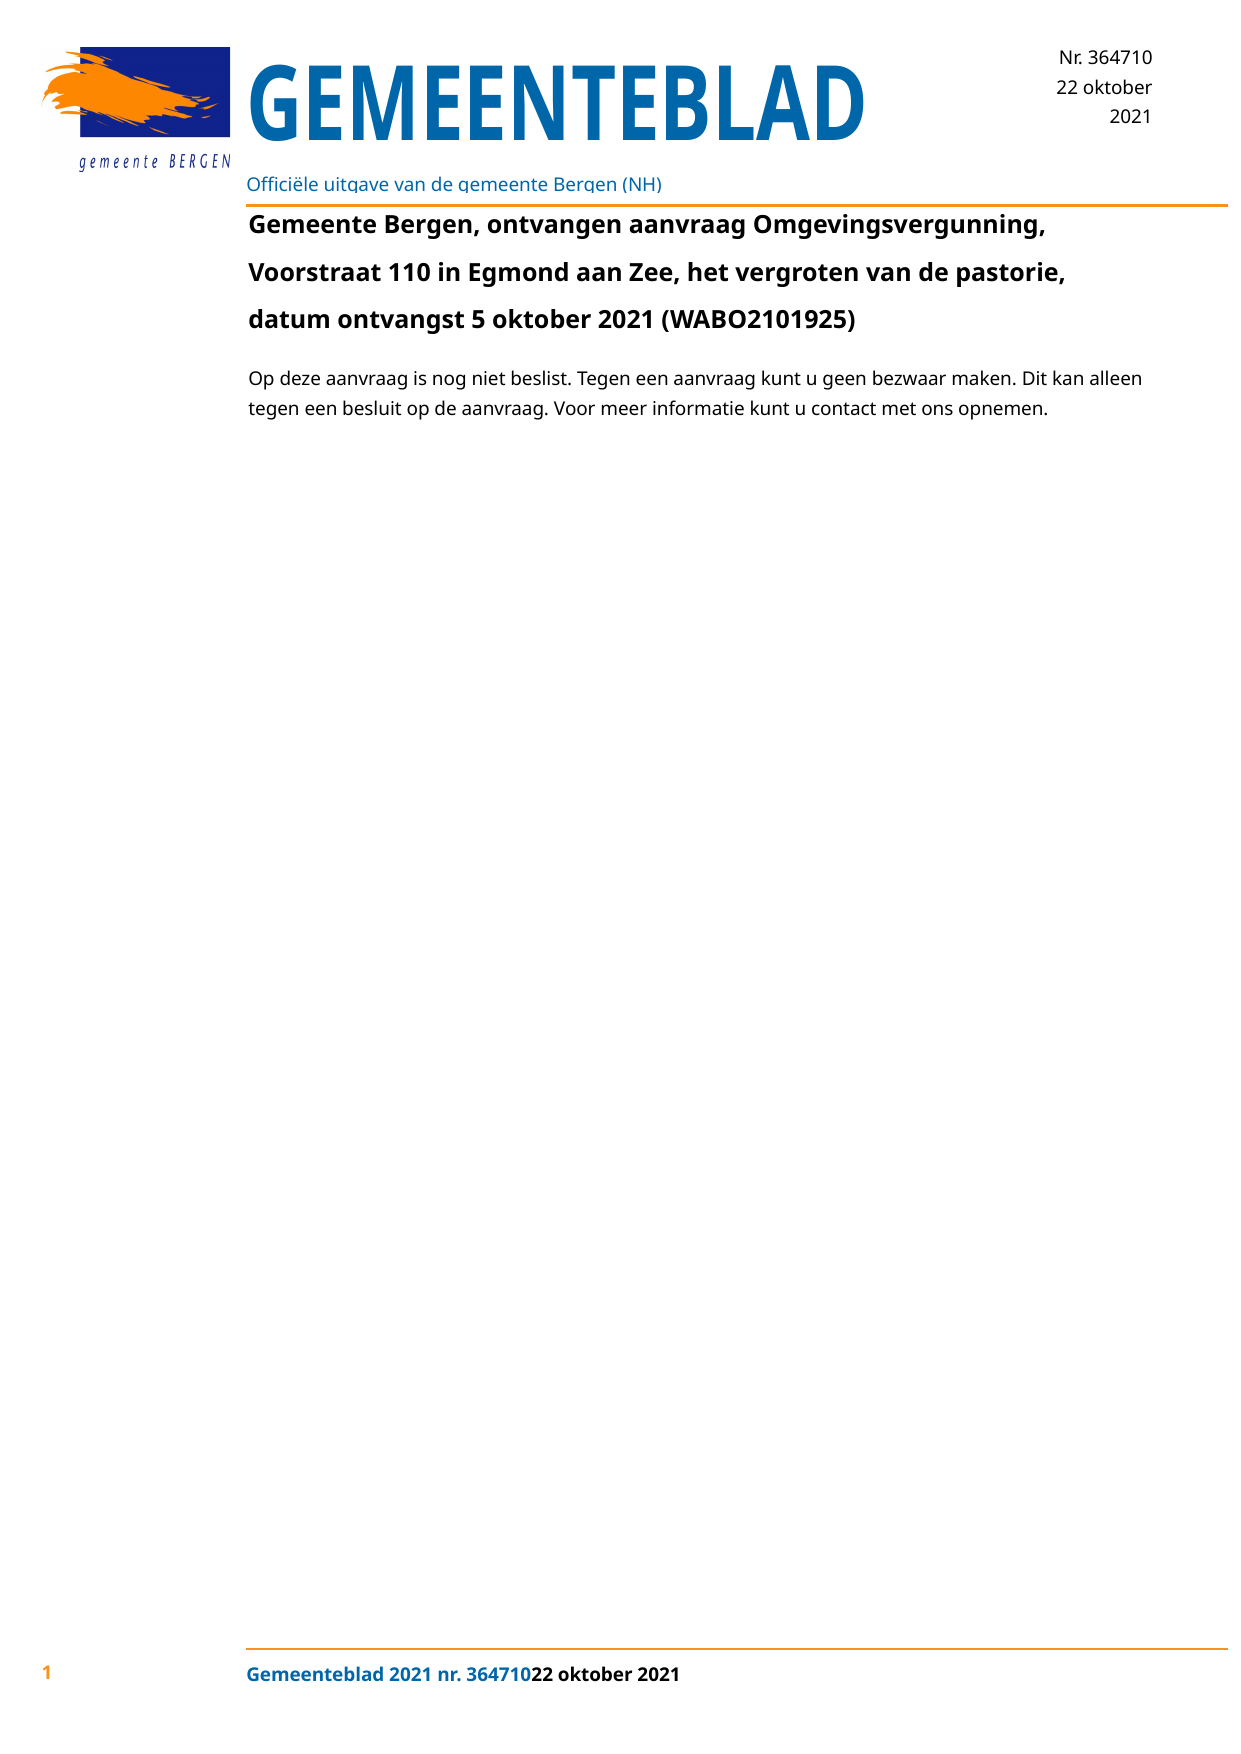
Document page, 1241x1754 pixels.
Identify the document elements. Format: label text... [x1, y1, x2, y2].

picture [41, 47, 231, 172]
text Op deze aanvraag is nog niet beslist. Tegen een aanvraag kunt u geen bezwaar maken. Dit kan alleen tegen een besluit op de aanvraag. Voor meer informatie kunt u contact met ons opnemen. [248, 366, 1152, 421]
text Gemeente Bergen, ontvangen aanvraag Omgevingsvergunning, Voorstraat 110 in Egmond aan Zee, het vergroten van de pastorie, datum ontvangst 5 oktober 2021 (WABO2101925) [248, 207, 1152, 336]
